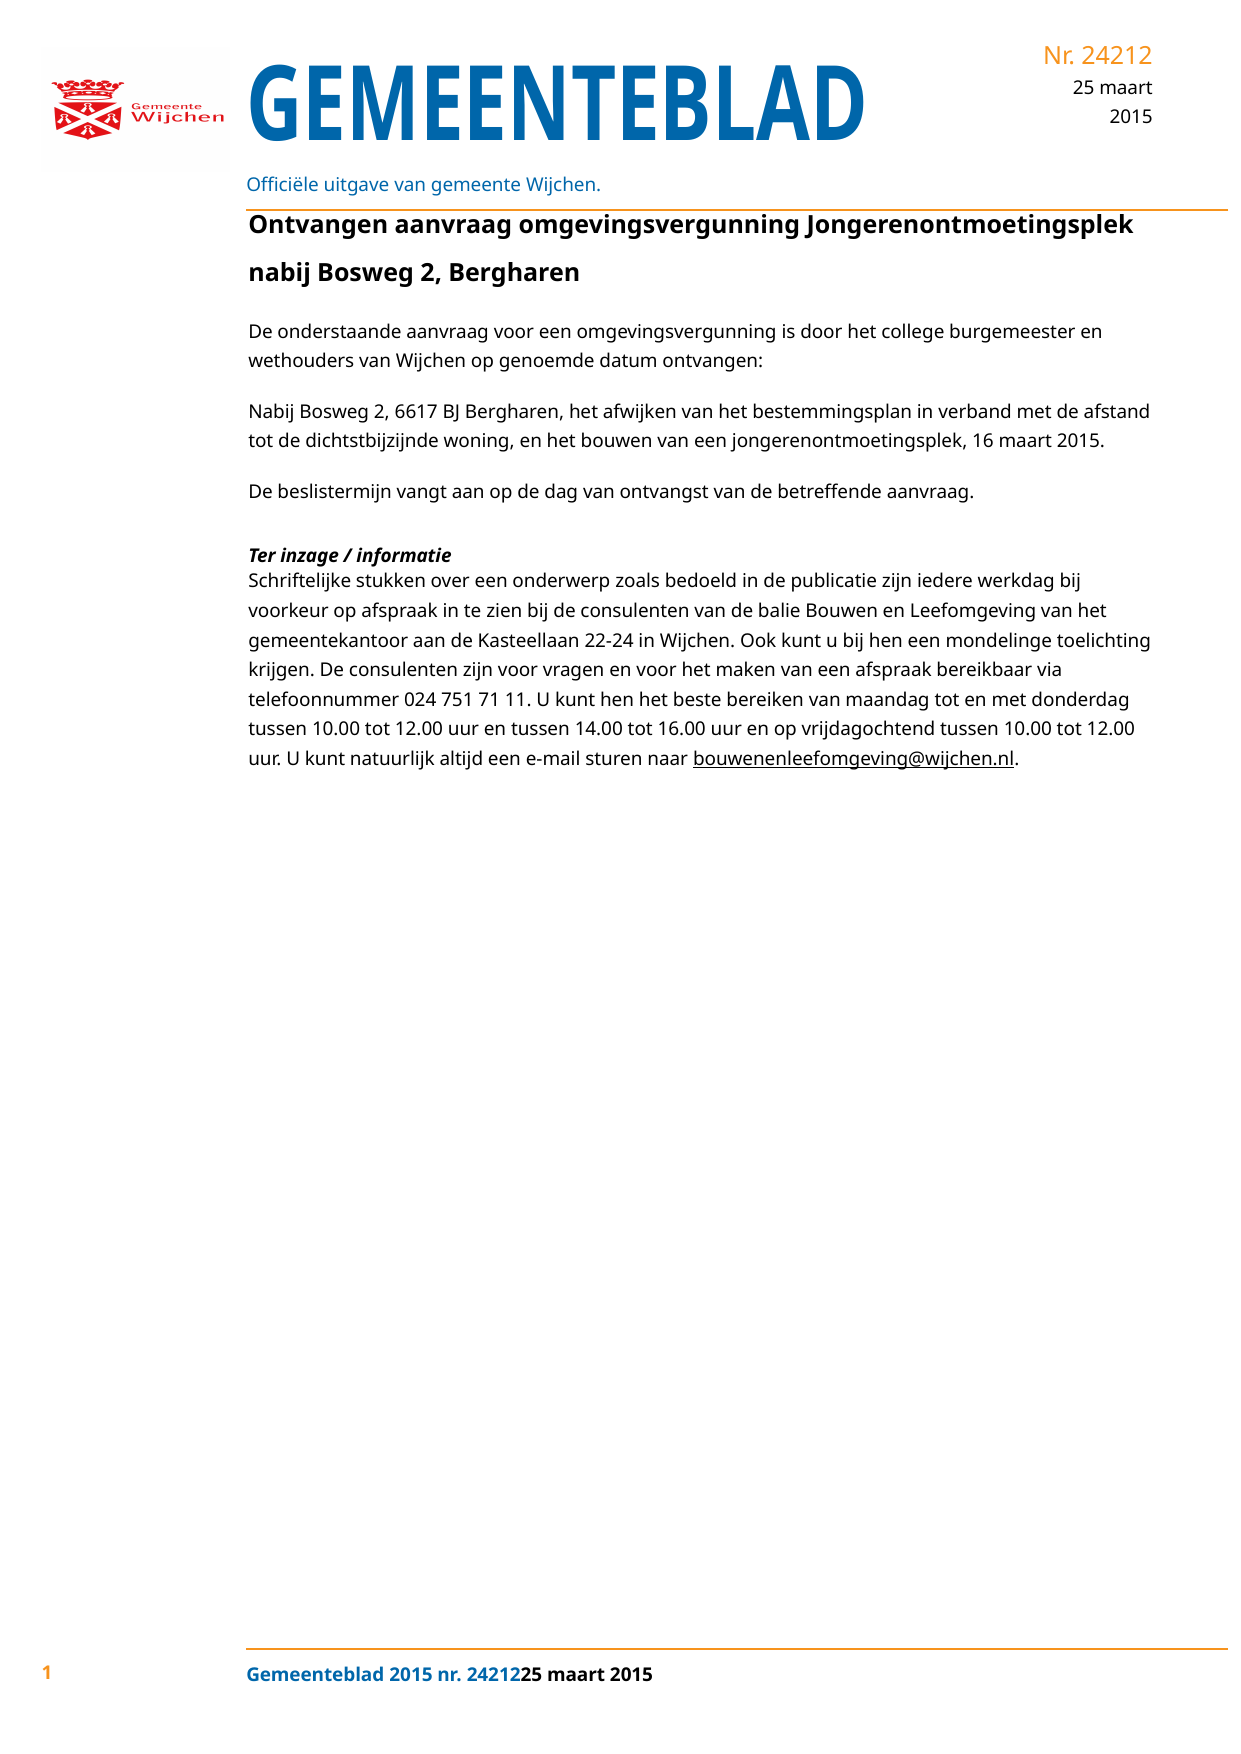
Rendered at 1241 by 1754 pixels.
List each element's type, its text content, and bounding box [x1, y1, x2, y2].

text De beslistermijn vangt aan op de dag van ontvangst van de betreffende aanvraag. [248, 478, 1152, 504]
text De onderstaande aanvraag voor een omgevingsvergunning is door het college burgemeester en wethouders van Wijchen op genoemde datum ontvangen: [248, 318, 1152, 373]
picture [41, 47, 231, 172]
text Ontvangen aanvraag omgevingsvergunning Jongerenontmoetingsplek nabij Bosweg 2, Bergharen [248, 211, 1152, 288]
text Ter inzage / informatie [248, 542, 1152, 568]
text Schriftelijke stukken over een onderwerp zoals bedoeld in de publicatie zijn iedere werkdag bij voorkeur op afspraak in te zien bij de consulenten van de balie Bouwen en Leefomgeving van het gemeentekantoor aan de Kasteellaan 22-24 in Wijchen. Ook kunt u bij hen een mondelinge toelichting krijgen. De consulenten zijn voor vragen en voor het maken van een afspraak bereikbaar via telefoonnummer 024 751 71 11. U kunt hen het beste bereiken van maandag tot en met donderdag tussen 10.00 tot 12.00 uur en tussen 14.00 tot 16.00 uur en op vrijdagochtend tussen 10.00 tot 12.00 uur. U kunt natuurlijk altijd een e-mail sturen naar bouwenenleefomgeving@wijchen.nl. [248, 568, 1152, 771]
text Nabij Bosweg 2, 6617 BJ Bergharen, het afwijken van het bestemmingsplan in verband met de afstand tot de dichtstbijzijnde woning, en het bouwen van een jongerenontmoetingsplek, 16 maart 2015. [248, 398, 1152, 453]
